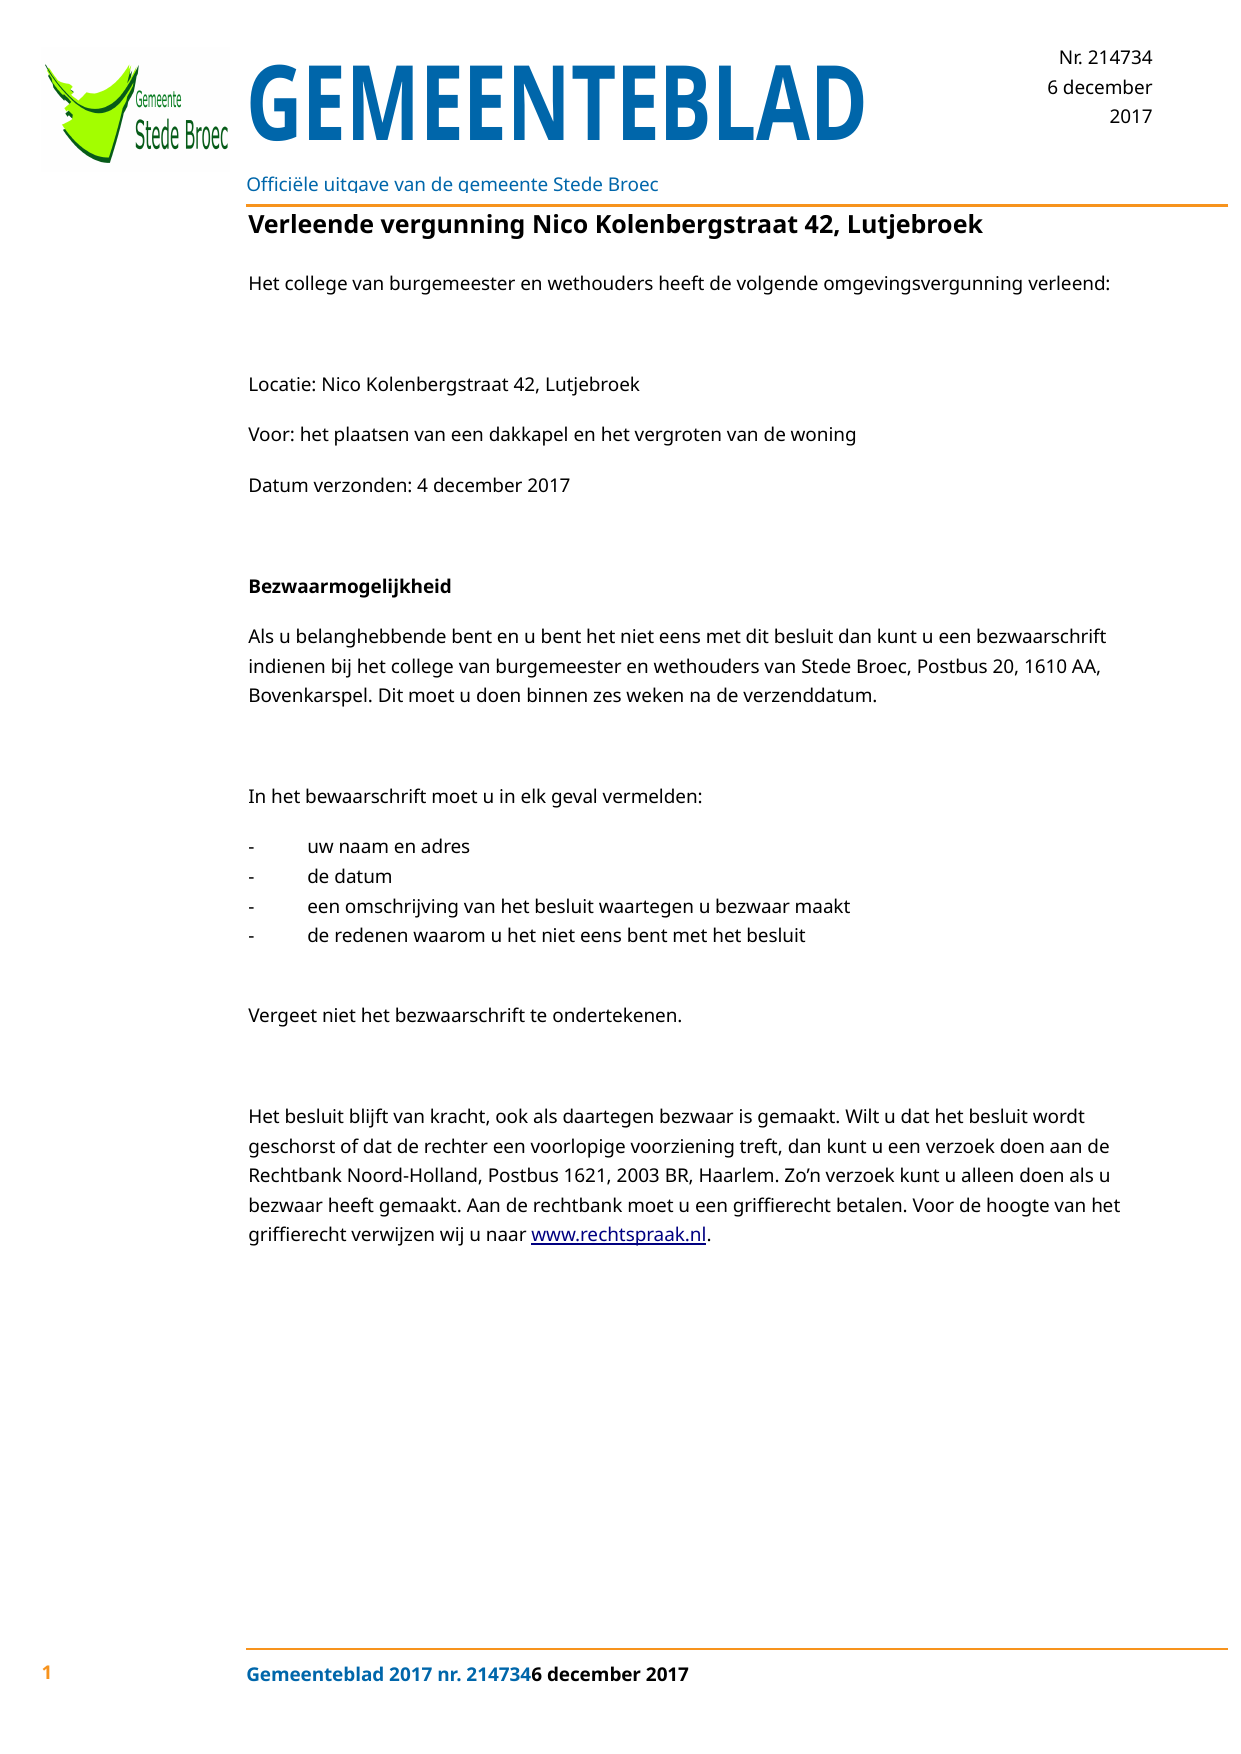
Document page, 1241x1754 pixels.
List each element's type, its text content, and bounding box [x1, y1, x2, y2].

text In het bewaarschrift moet u in elk geval vermelden: [248, 783, 1152, 809]
text Verleende vergunning Nico Kolenbergstraat 42, Lutjebroek [248, 207, 1152, 241]
text Het college van burgemeester en wethouders heeft de volgende omgevingsvergunning verleend: [248, 270, 1152, 296]
text Vergeet niet het bezwaarschrift te ondertekenen. [248, 1002, 1152, 1028]
text Bezwaarmogelijkheid [248, 573, 1152, 598]
text Voor: het plaatsen van een dakkapel en het vergroten van de woning [248, 422, 1152, 447]
list de redenen waarom u het niet eens bent met het besluit [248, 922, 1152, 948]
text Als u belanghebbende bent en u bent het niet eens met dit besluit dan kunt u een bezwaarschrift indienen bij het college van burgemeester en wethouders van Stede Broec, Postbus 20, 1610 AA, Bovenkarspel. Dit moet u doen binnen zes weken na de verzenddatum. [248, 623, 1152, 708]
picture [41, 47, 231, 172]
list een omschrijving van het besluit waartegen u bezwaar maakt [248, 893, 1152, 918]
list uw naam en adres [248, 834, 1152, 859]
text Datum verzonden: 4 december 2017 [248, 472, 1152, 498]
text Locatie: Nico Kolenbergstraat 42, Lutjebroek [248, 371, 1152, 397]
text Het besluit blijft van kracht, ook als daartegen bezwaar is gemaakt. Wilt u dat het besluit wordt geschorst of dat de rechter een voorlopige voorziening treft, dan kunt u een verzoek doen aan de Rechtbank Noord-Holland, Postbus 1621, 2003 BR, Haarlem. Zo’n verzoek kunt u alleen doen als u bezwaar heeft gemaakt. Aan de rechtbank moet u een griffierecht betalen. Voor de hoogte van het griffierecht verwijzen wij u naar www.rechtspraak.nl. [248, 1103, 1152, 1247]
list de datum [248, 863, 1152, 889]
